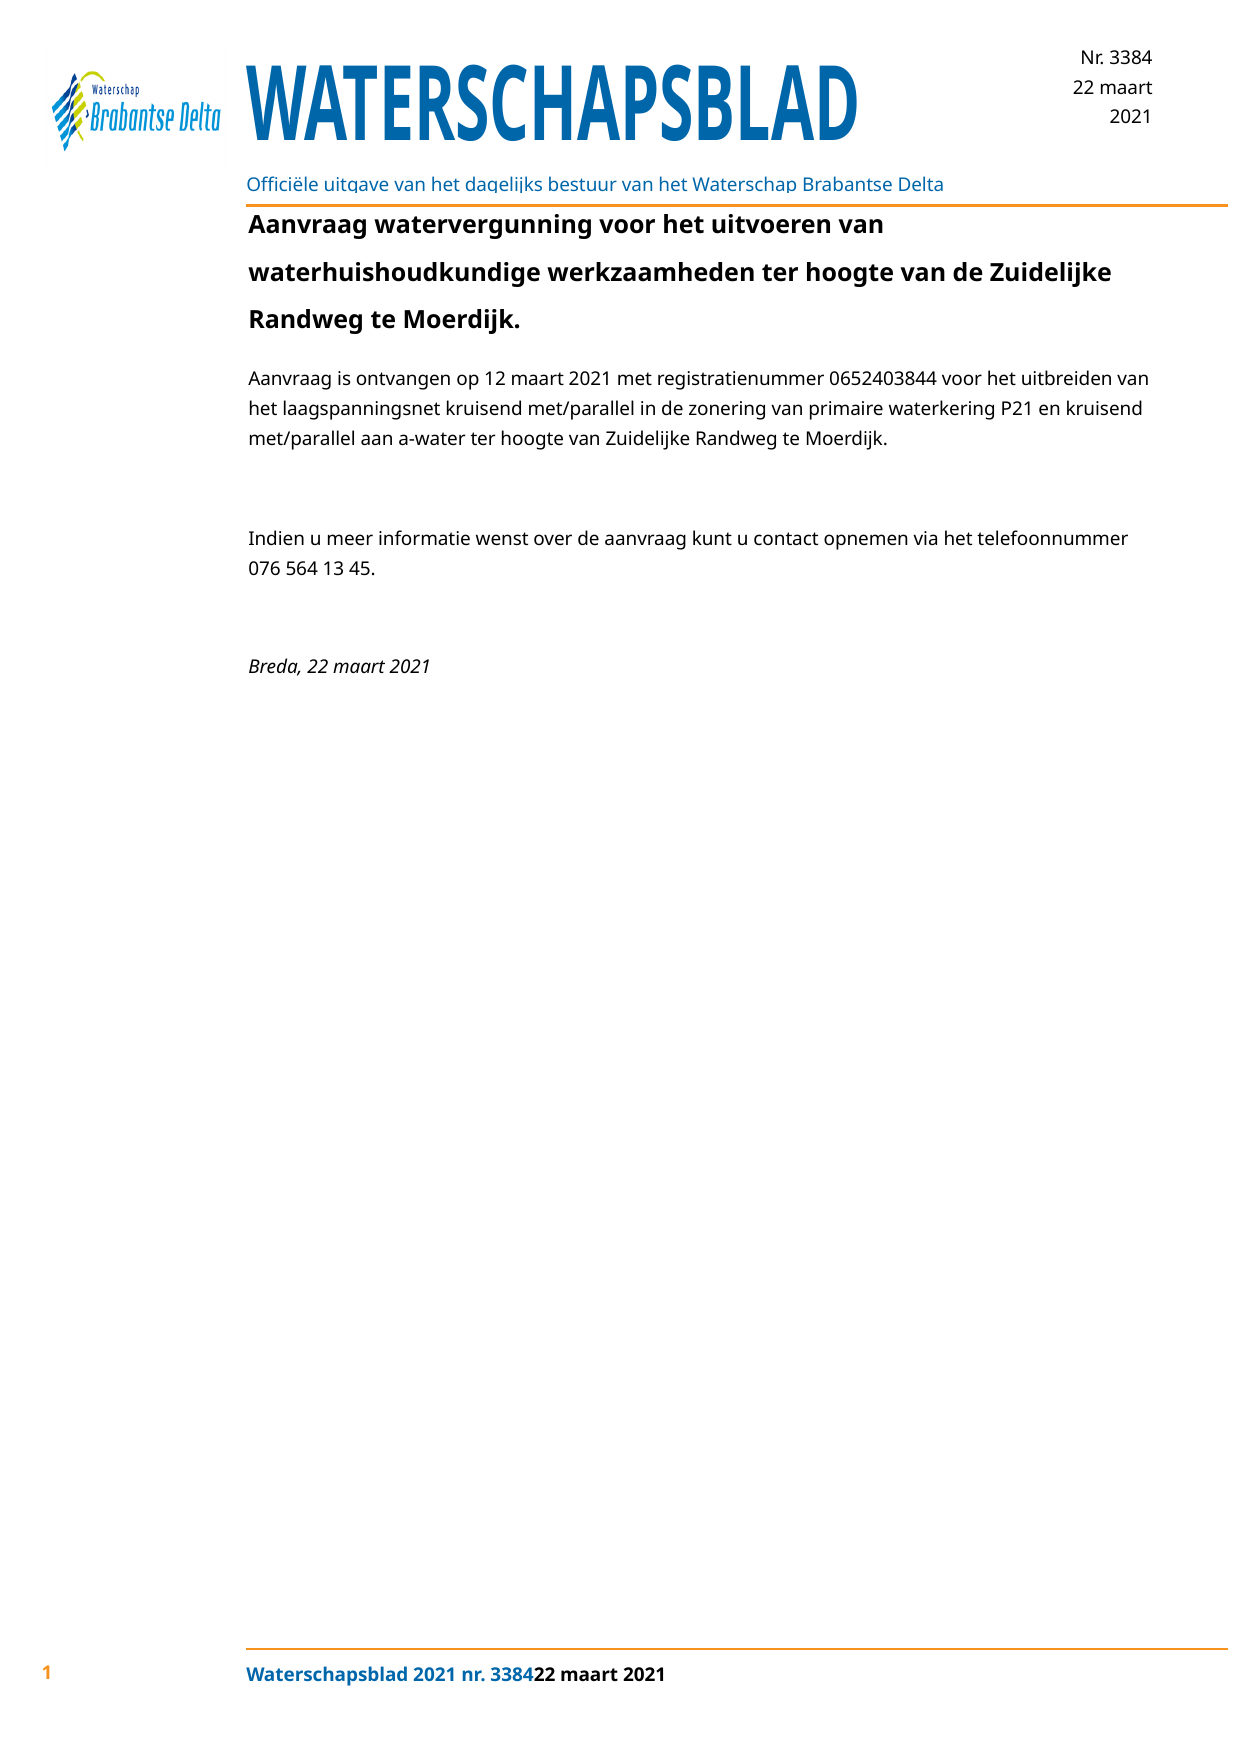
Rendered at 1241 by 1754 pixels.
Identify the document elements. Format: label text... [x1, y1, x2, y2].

text Aanvraag is ontvangen op 12 maart 2021 met registratienummer 0652403844 voor het uitbreiden van het laagspanningsnet kruisend met/parallel in de zonering van primaire waterkering P21 en kruisend met/parallel aan a-water ter hoogte van Zuidelijke Randweg te Moerdijk. [248, 366, 1152, 450]
text Aanvraag watervergunning voor het uitvoeren van waterhuishoudkundige werkzaamheden ter hoogte van de Zuidelijke Randweg te Moerdijk. [248, 207, 1152, 336]
text Indien u meer informatie wenst over de aanvraag kunt u contact opnemen via het telefoonnummer 076 564 13 45. [248, 526, 1152, 581]
text Breda, 22 maart 2021 [248, 653, 1152, 679]
picture [41, 47, 231, 172]
